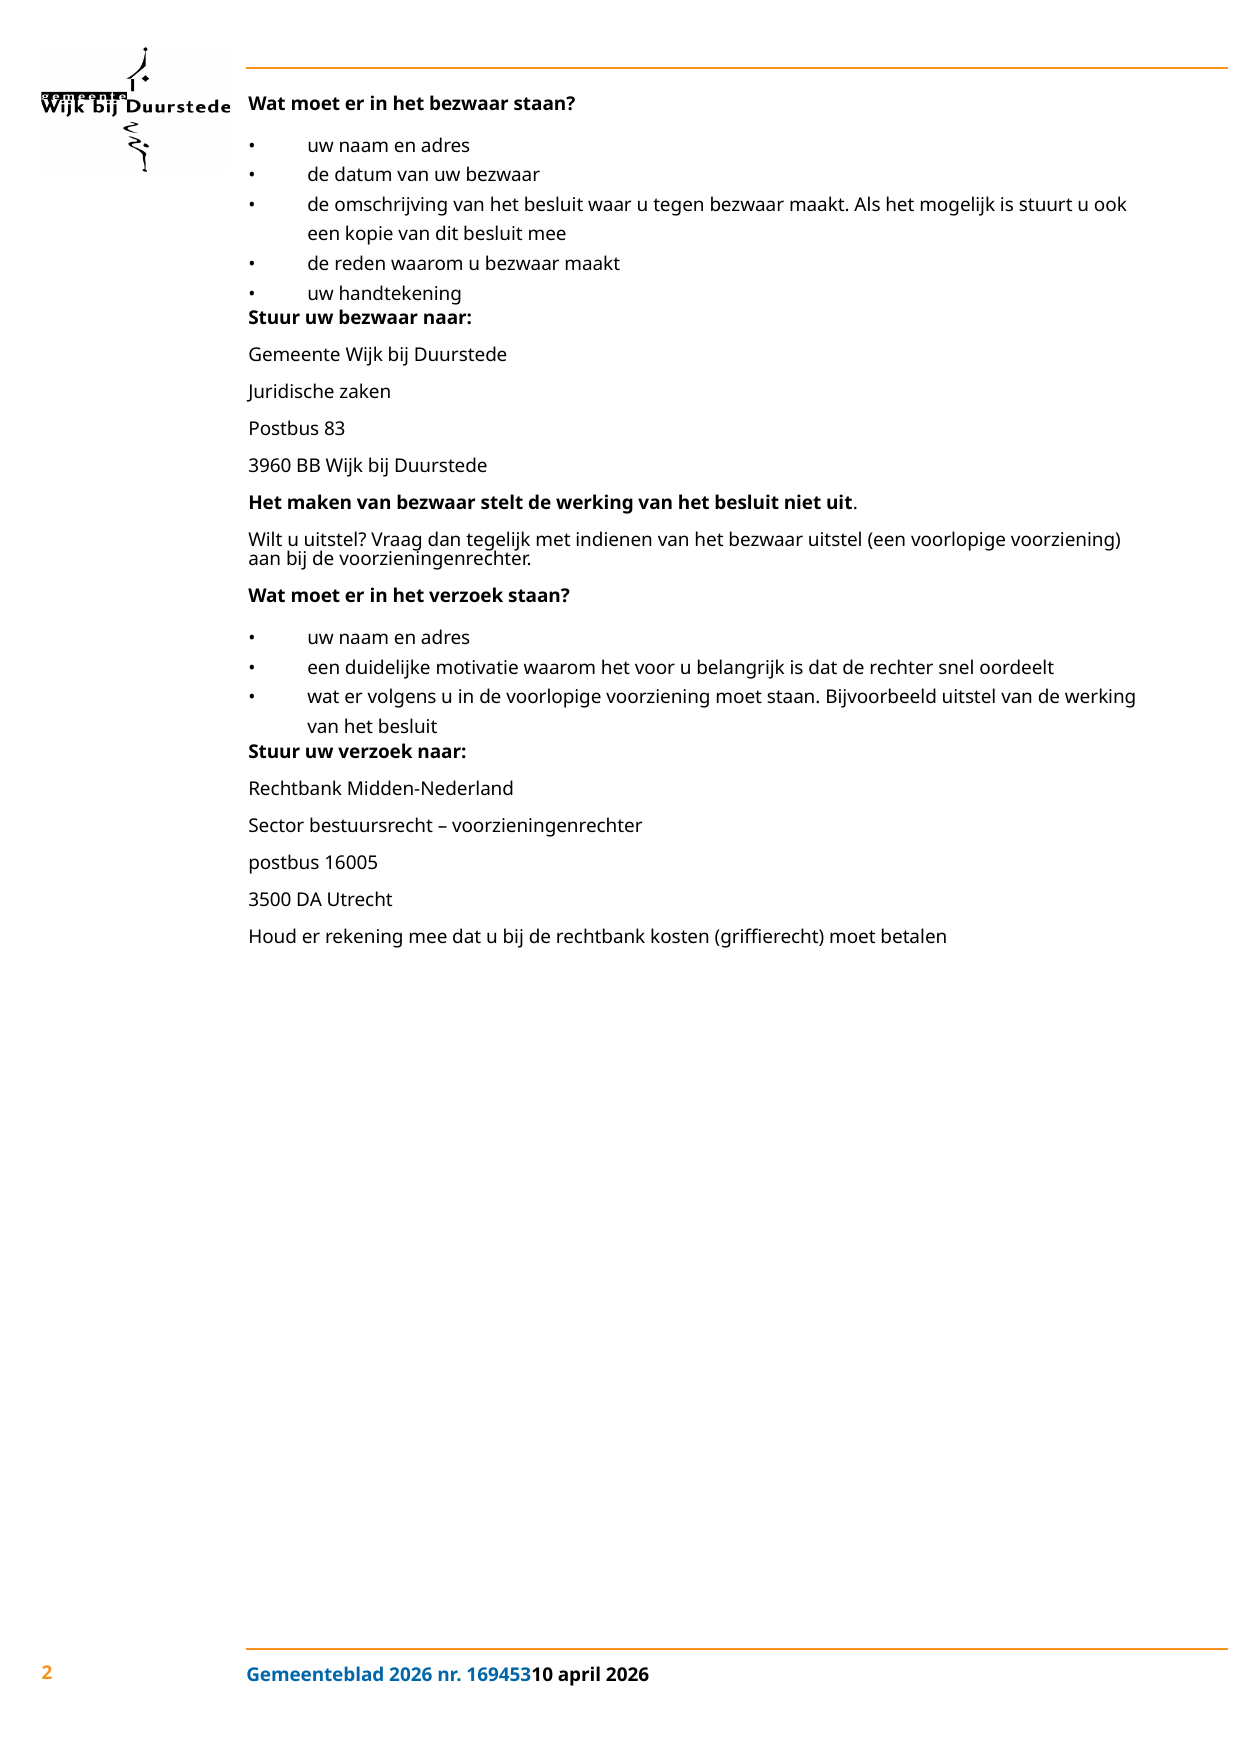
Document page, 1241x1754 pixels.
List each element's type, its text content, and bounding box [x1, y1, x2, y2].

text Wat moet er in het verzoek staan? [248, 587, 1152, 607]
list de omschrijving van het besluit waar u tegen bezwaar maakt. Als het mogelijk is stuurt u ook een kopie van dit besluit mee [248, 191, 1152, 246]
list de reden waarom u bezwaar maakt [248, 250, 1152, 276]
text Houd er rekening mee dat u bij de rechtbank kosten (griffierecht) moet betalen [248, 928, 1152, 947]
text Wat moet er in het bezwaar staan? [248, 95, 1152, 114]
text Postbus 83 [248, 420, 1152, 439]
list wat er volgens u in de voorlopige voorziening moet staan. Bijvoorbeeld uitstel van de werking van het besluit [248, 683, 1152, 739]
list de datum van uw bezwaar [248, 161, 1152, 187]
text 3500 DA Utrecht [248, 891, 1152, 910]
picture [41, 47, 231, 172]
text Stuur uw bezwaar naar: [248, 309, 1152, 328]
text 3960 BB Wijk bij Duurstede [248, 457, 1152, 476]
text Gemeente Wijk bij Duurstede [248, 346, 1152, 366]
text Stuur uw verzoek naar: [248, 743, 1152, 762]
text Sector bestuursrecht – voorzieningenrechter [248, 817, 1152, 836]
text Het maken van bezwaar stelt de werking van het besluit niet uit. [248, 494, 1152, 513]
text Juridische zaken [248, 383, 1152, 402]
list uw handtekening [248, 280, 1152, 305]
list uw naam en adres [248, 624, 1152, 650]
text Wilt u uitstel? Vraag dan tegelijk met indienen van het bezwaar uitstel (een voorlopige voorziening) aan bij de voorzieningenrechter. [248, 531, 1152, 570]
text Rechtbank Midden-Nederland [248, 780, 1152, 799]
list uw naam en adres [248, 132, 1152, 157]
text postbus 16005 [248, 854, 1152, 873]
list een duidelijke motivatie waarom het voor u belangrijk is dat de rechter snel oordeelt [248, 654, 1152, 680]
